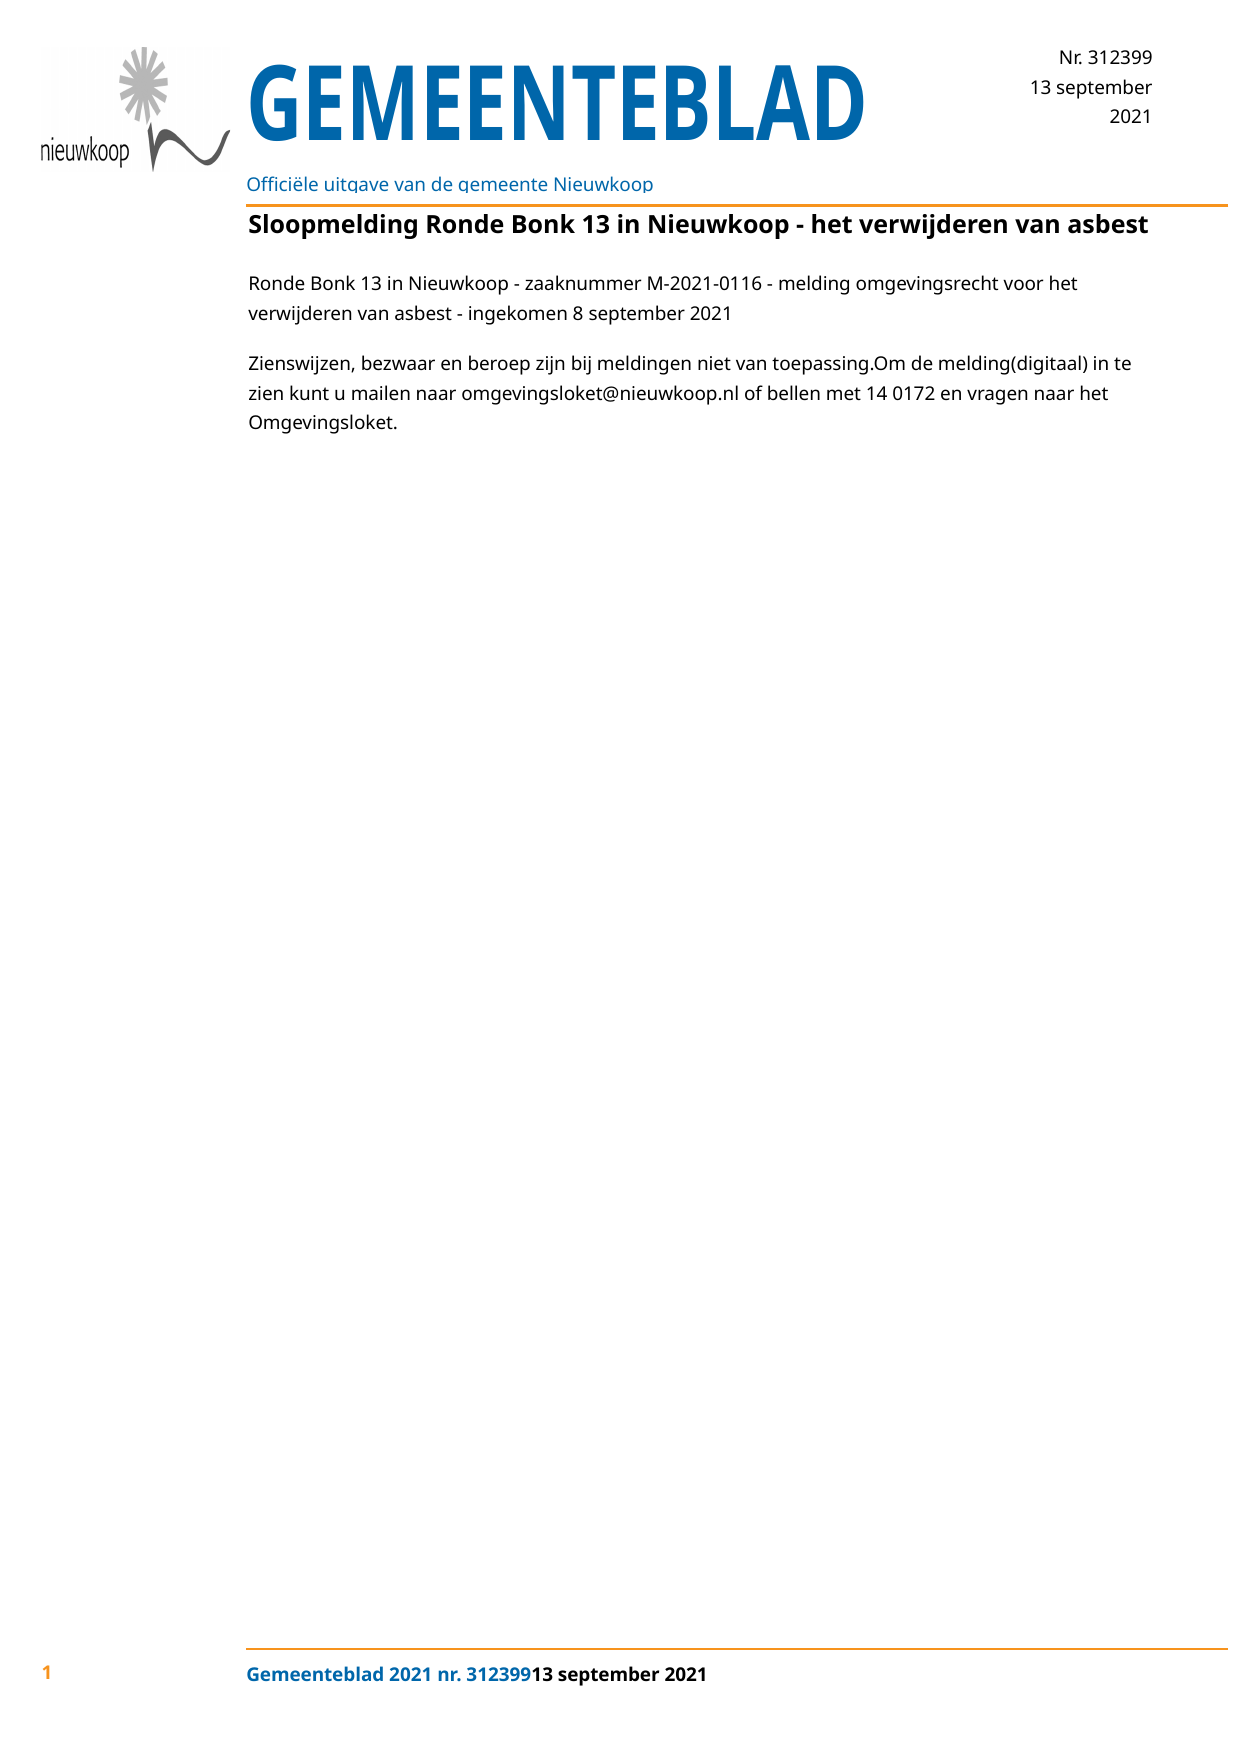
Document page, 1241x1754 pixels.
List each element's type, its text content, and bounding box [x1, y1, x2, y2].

text Zienswijzen, bezwaar en beroep zijn bij meldingen niet van toepassing.Om de melding(digitaal) in te zien kunt u mailen naar omgevingsloket@nieuwkoop.nl of bellen met 14 0172 en vragen naar het Omgevingsloket. [248, 350, 1152, 435]
text Sloopmelding Ronde Bonk 13 in Nieuwkoop - het verwijderen van asbest [248, 207, 1152, 241]
text Ronde Bonk 13 in Nieuwkoop - zaaknummer M-2021-0116 - melding omgevingsrecht voor het verwijderen van asbest - ingekomen 8 september 2021 [248, 270, 1152, 326]
picture [41, 47, 231, 172]
